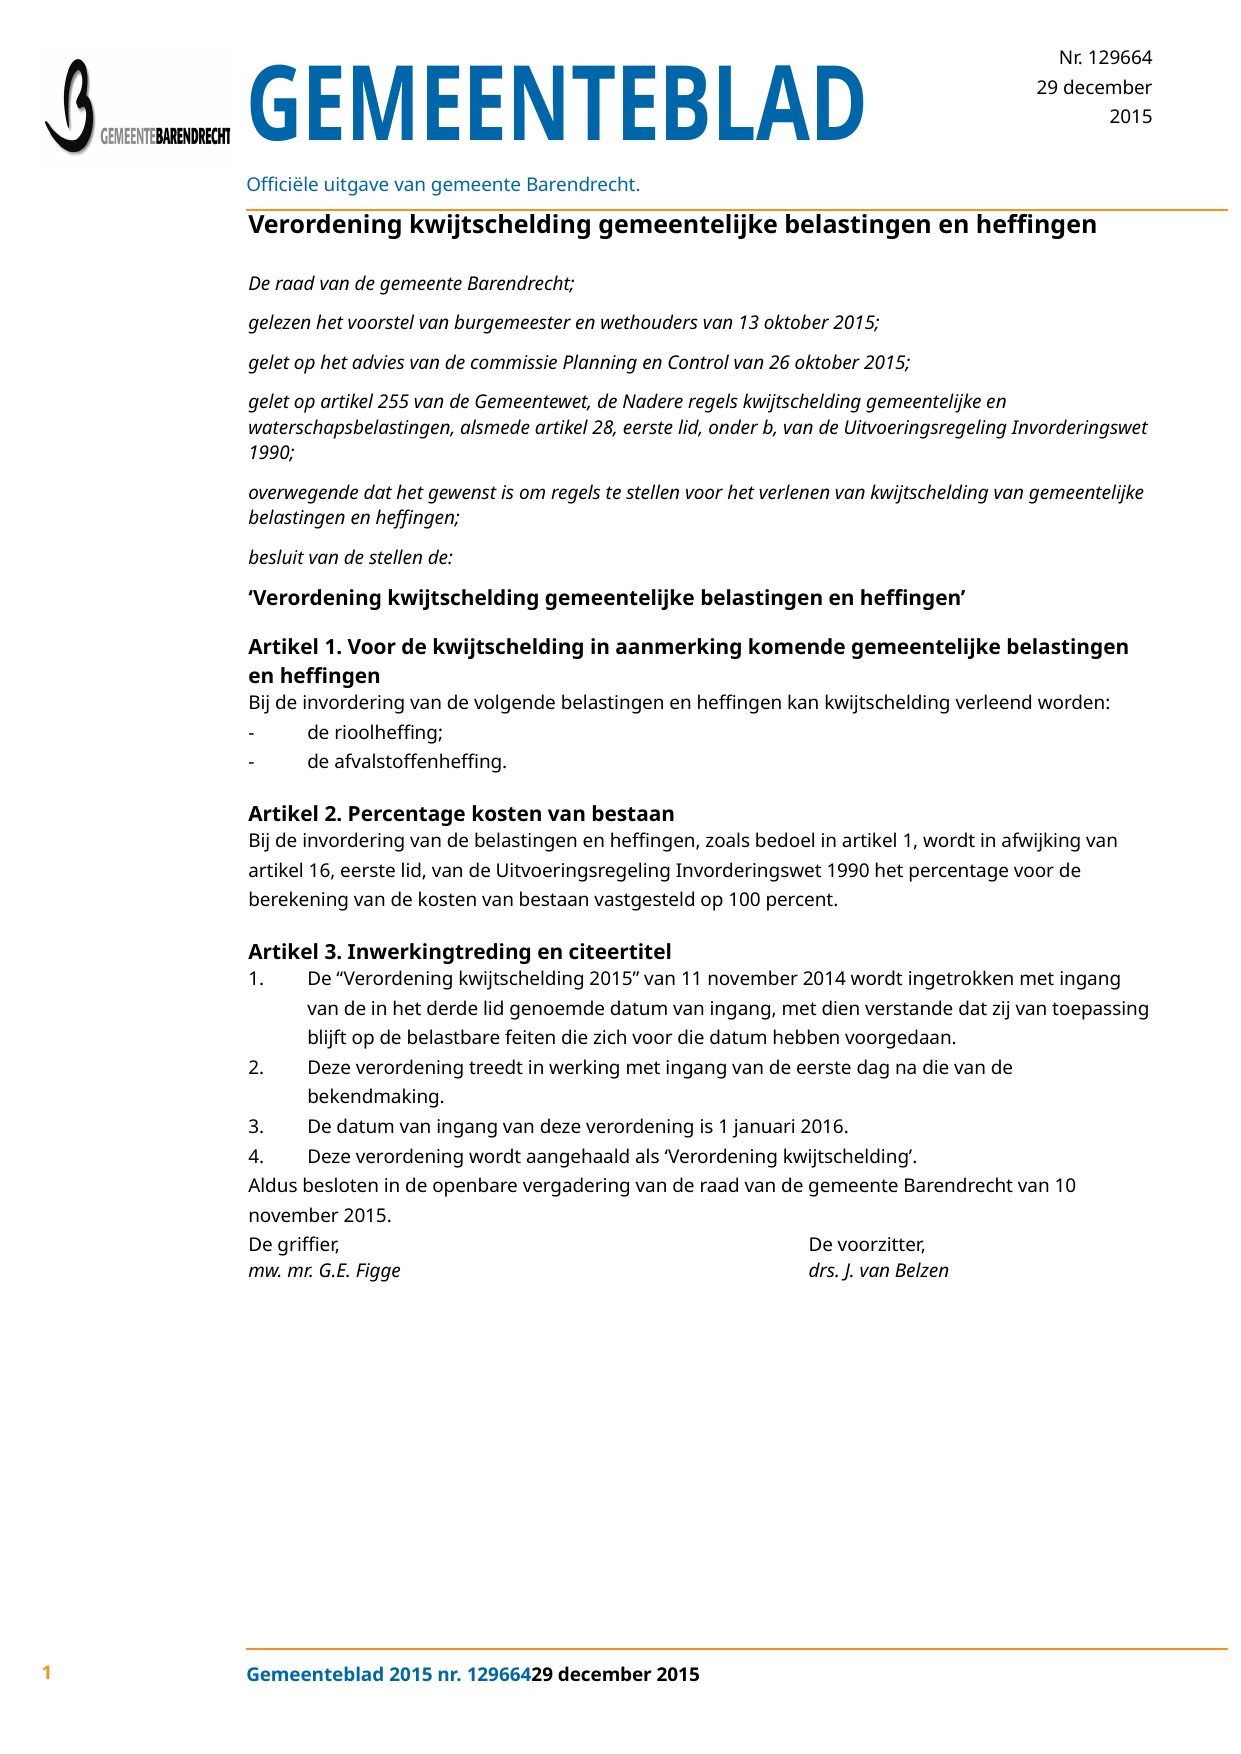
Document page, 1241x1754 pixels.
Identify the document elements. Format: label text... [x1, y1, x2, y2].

list De datum van ingang van deze verordening is 1 januari 2016. [248, 1113, 1152, 1139]
table_header De voorzitter, [808, 1232, 1152, 1257]
table_cell mw. mr. G.E. Figge [248, 1258, 808, 1283]
text De raad van de gemeente Barendrecht; [248, 270, 1152, 296]
text ‘Verordening kwijtschelding gemeentelijke belastingen en heffingen’ [248, 583, 1152, 612]
text Bij de invordering van de volgende belastingen en heffingen kan kwijtschelding verleend worden: [248, 689, 1152, 715]
text besluit van de stellen de: [248, 544, 1152, 569]
text Artikel 2. Percentage kosten van bestaan [248, 799, 1152, 827]
text Artikel 3. Inwerkingtreding en citeertitel [248, 937, 1152, 965]
text gelet op het advies van de commissie Planning en Control van 26 oktober 2015; [248, 349, 1152, 374]
list de rioolheffing; [248, 719, 1152, 744]
list De “Verordening kwijtschelding 2015” van 11 november 2014 wordt ingetrokken met ingang van de in het derde lid genoemde datum van ingang, met dien verstande dat zij van toepassing blijft op de belastbare feiten die zich voor die datum hebben voorgedaan. [248, 965, 1152, 1050]
text Aldus besloten in de openbare vergadering van de raad van de gemeente Barendrecht van 10 november 2015. [248, 1172, 1152, 1228]
list de afvalstoffenheffing. [248, 748, 1152, 774]
text overwegende dat het gewenst is om regels te stellen voor het verlenen van kwijtschelding van gemeentelijke belastingen en heffingen; [248, 479, 1152, 530]
text Bij de invordering van de belastingen en heffingen, zoals bedoel in artikel 1, wordt in afwijking van artikel 16, eerste lid, van de Uitvoeringsregeling Invorderingswet 1990 het percentage voor de berekening van de kosten van bestaan vastgesteld op 100 percent. [248, 827, 1152, 912]
text gelet op artikel 255 van de Gemeentewet, de Nadere regels kwijtschelding gemeentelijke en waterschapsbelastingen, alsmede artikel 28, eerste lid, onder b, van de Uitvoeringsregeling Invorderingswet 1990; [248, 388, 1152, 465]
text Artikel 1. Voor de kwijtschelding in aanmerking komende gemeentelijke belastingen en heffingen [248, 632, 1152, 689]
text Verordening kwijtschelding gemeentelijke belastingen en heffingen [248, 211, 1152, 241]
picture [41, 47, 231, 172]
list Deze verordening wordt aangehaald als ‘Verordening kwijtschelding’. [248, 1143, 1152, 1168]
table_header De griffier, [248, 1232, 808, 1257]
list Deze verordening treedt in werking met ingang van de eerste dag na die van de bekendmaking. [248, 1054, 1152, 1109]
table_cell drs. J. van Belzen [808, 1258, 1152, 1283]
text gelezen het voorstel van burgemeester en wethouders van 13 oktober 2015; [248, 309, 1152, 335]
